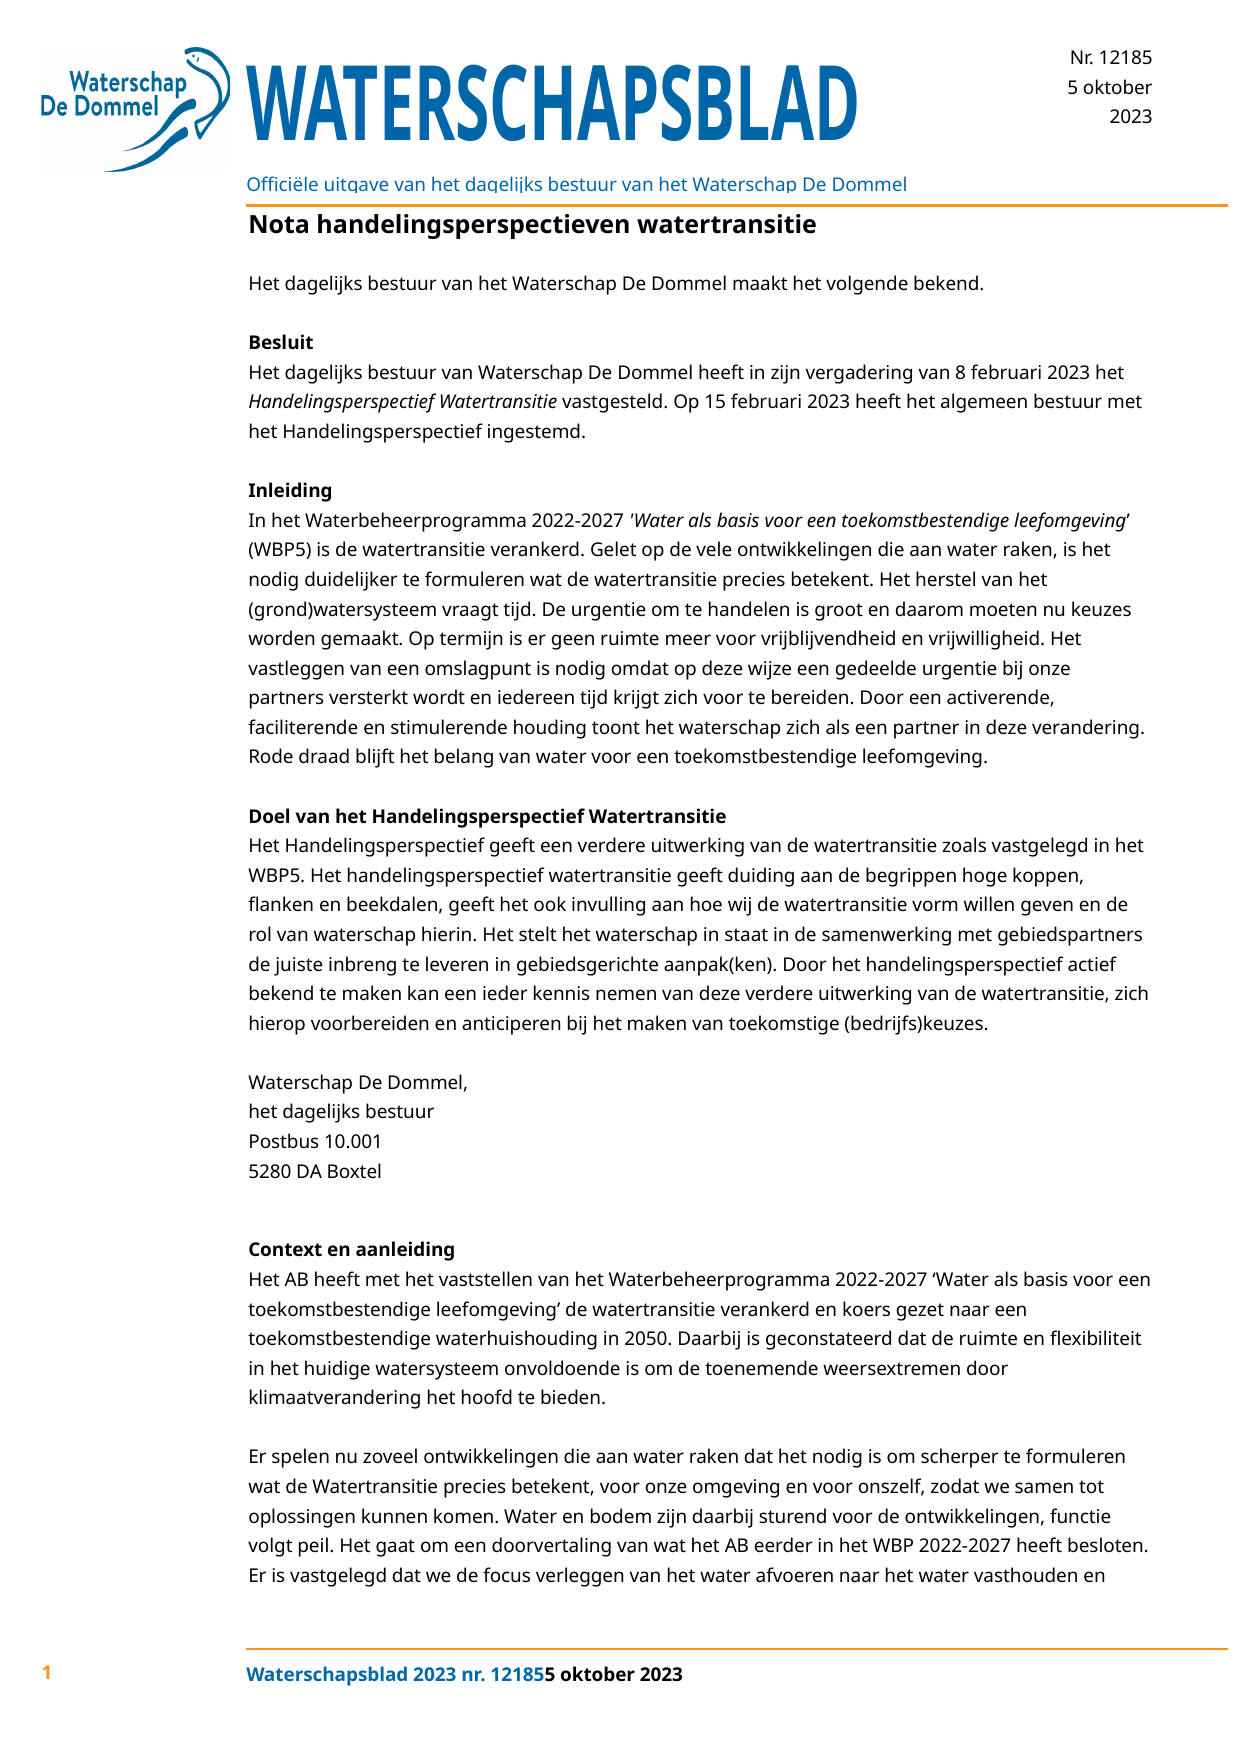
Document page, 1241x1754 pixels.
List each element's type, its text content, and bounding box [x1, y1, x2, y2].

text Besluit [248, 329, 1152, 355]
text Het dagelijks bestuur van Waterschap De Dommel heeft in zijn vergadering van 8 februari 2023 het Handelingsperspectief Watertransitie vastgesteld. Op 15 februari 2023 heeft het algemeen bestuur met het Handelingsperspectief ingestemd. [248, 359, 1152, 444]
text Postbus 10.001 [248, 1128, 1152, 1154]
text Waterschap De Dommel, [248, 1069, 1152, 1095]
text Doel van het Handelingsperspectief Watertransitie [248, 803, 1152, 828]
picture [198, 118, 210, 131]
picture [41, 47, 231, 172]
text Het Handelingsperspectief geeft een verdere uitwerking van de watertransitie zoals vastgelegd in het WBP5. Het handelingsperspectief watertransitie geeft duiding aan de begrippen hoge koppen, flanken en beekdalen, geeft het ook invulling aan hoe wij de watertransitie vorm willen geven en de rol van waterschap hierin. Het stelt het waterschap in staat in de samenwerking met gebiedspartners de juiste inbreng te leveren in gebiedsgerichte aanpak(ken). Door het handelingsperspectief actief bekend te maken kan een ieder kennis nemen van deze verdere uitwerking van de watertransitie, zich hierop voorbereiden en anticiperen bij het maken van toekomstige (bedrijfs)keuzes. [248, 832, 1152, 1036]
text Het dagelijks bestuur van het Waterschap De Dommel maakt het volgende bekend. [248, 270, 1152, 296]
picture [204, 47, 231, 76]
picture [45, 99, 51, 111]
text het dagelijks bestuur [248, 1099, 1152, 1124]
text Het AB heeft met het vaststellen van het Waterbeheerprogramma 2022-2027 ‘Water als basis voor een toekomstbestendige leefomgeving’ de watertransitie verankerd en koers gezet naar een toekomstbestendige waterhuishouding in 2050. Daarbij is geconstateerd dat de ruimte en flexibiliteit in het huidige watersysteem onvoldoende is om de toenemende weersextremen door klimaatverandering het hoofd te bieden. [248, 1266, 1152, 1410]
text 5280 DA Boxtel [248, 1158, 1152, 1183]
text Inleiding [248, 477, 1152, 503]
text Context en aanleiding [248, 1237, 1152, 1262]
text Er spelen nu zoveel ontwikkelingen die aan water raken dat het nodig is om scherper te formuleren wat de Watertransitie precies betekent, voor onze omgeving en voor onszelf, zodat we samen tot oplossingen kunnen komen. Water en bodem zijn daarbij sturend voor de ontwikkelingen, functie volgt peil. Het gaat om een doorvertaling van wat het AB eerder in het WBP 2022-2027 heeft besloten. Er is vastgelegd dat we de focus verleggen van het water afvoeren naar het water vasthouden en [248, 1444, 1152, 1588]
text Nota handelingsperspectieven watertransitie [248, 207, 1152, 241]
text In het Waterbeheerprogramma 2022-2027 'Water als basis voor een toekomstbestendige leefomgeving’ (WBP5) is de watertransitie verankerd. Gelet op de vele ontwikkelingen die aan water raken, is het nodig duidelijker te formuleren wat de watertransitie precies betekent. Het herstel van het (grond)watersysteem vraagt tijd. De urgentie om te handelen is groot en daarom moeten nu keuzes worden gemaakt. Op termijn is er geen ruimte meer voor vrijblijvendheid en vrijwilligheid. Het vastleggen van een omslagpunt is nodig omdat op deze wijze een gedeelde urgentie bij onze partners versterkt wordt en iedereen tijd krijgt zich voor te bereiden. Door een activerende, faciliterende en stimulerende houding toont het waterschap zich als een partner in deze verandering. Rode draad blijft het belang van water voor een toekomstbestendige leefomgeving. [248, 507, 1152, 769]
